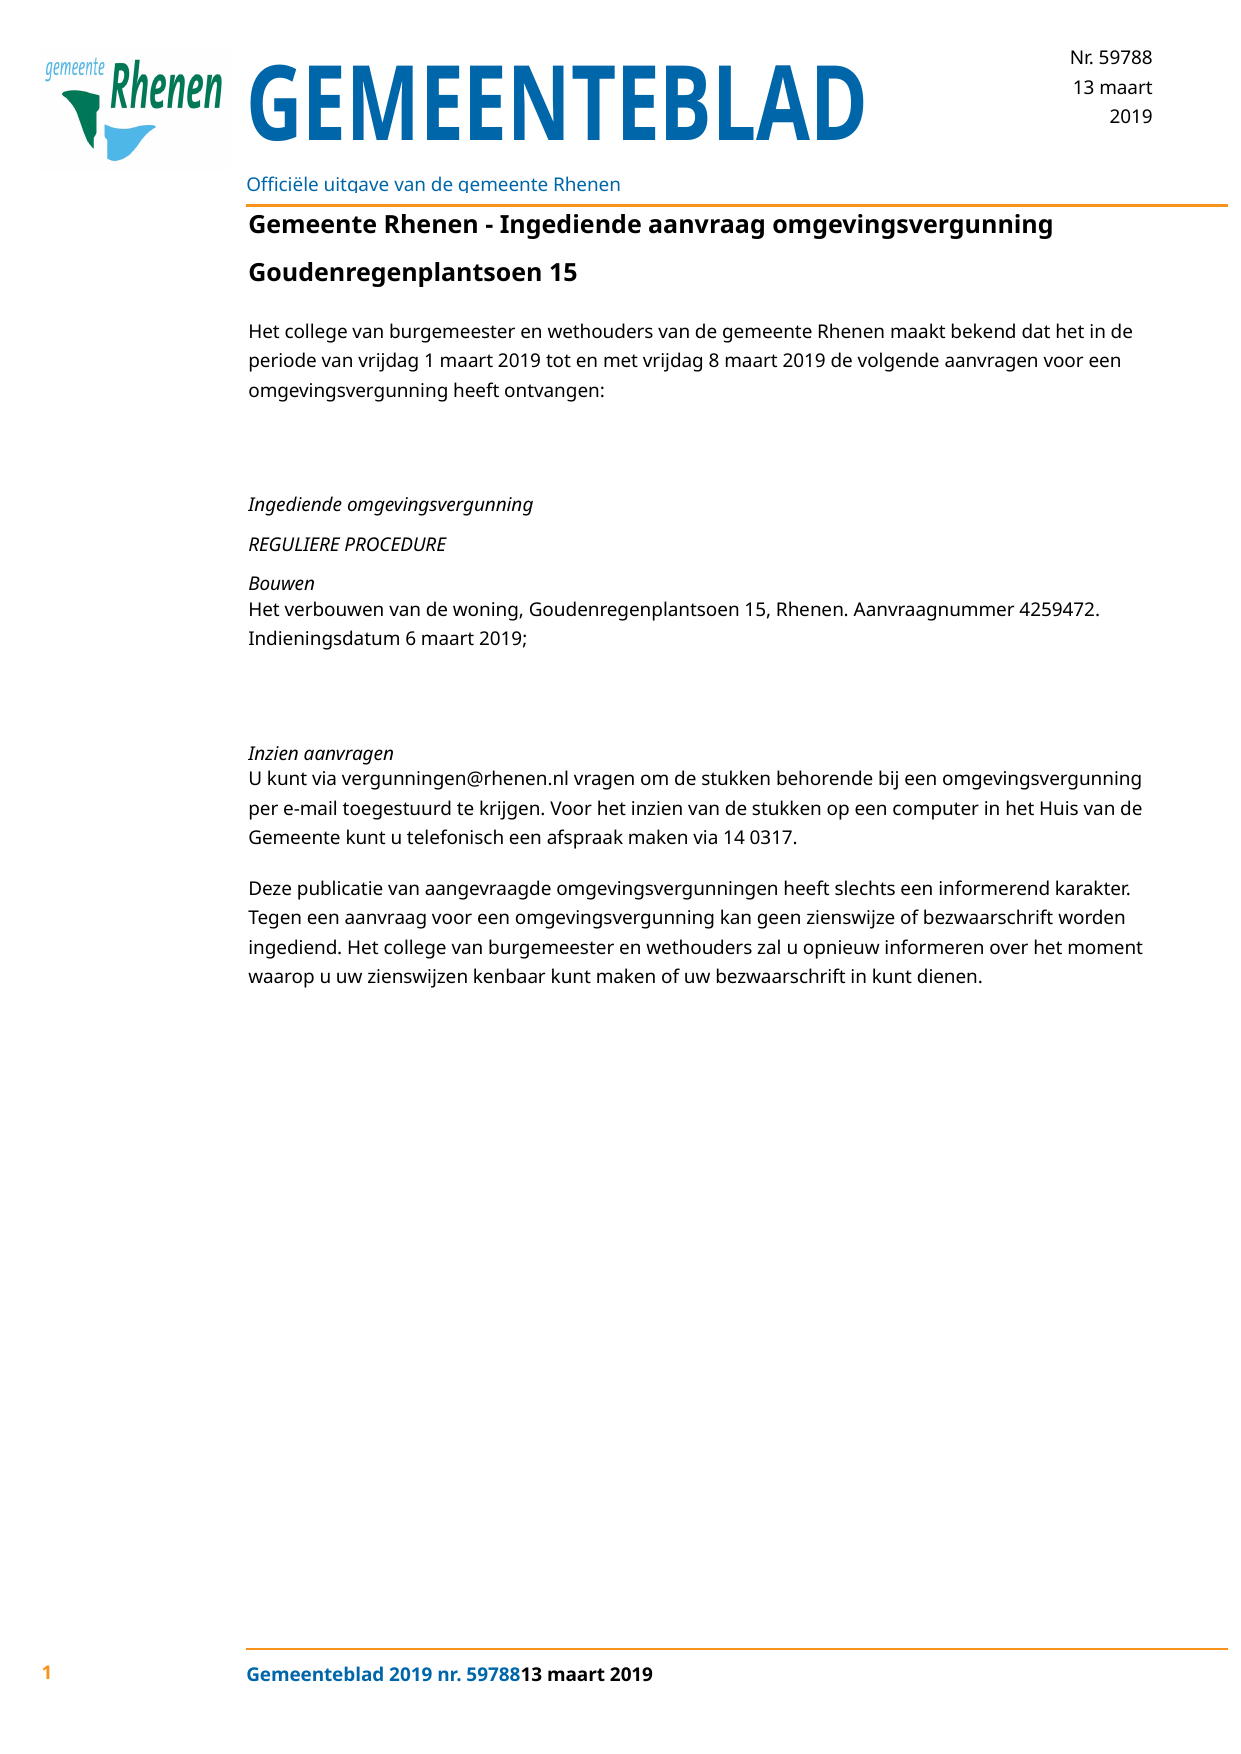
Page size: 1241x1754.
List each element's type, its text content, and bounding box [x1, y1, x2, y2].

text REGULIERE PROCEDURE [248, 531, 1152, 556]
text Het verbouwen van de woning, Goudenregenplantsoen 15, Rhenen. Aanvraagnummer 4259472. Indieningsdatum 6 maart 2019; [248, 596, 1152, 651]
text U kunt via vergunningen@rhenen.nl vragen om de stukken behorende bij een omgevingsvergunning per e-mail toegestuurd te krijgen. Voor het inzien van de stukken op een computer in het Huis van de Gemeente kunt u telefonisch een afspraak maken via 14 0317. [248, 765, 1152, 850]
picture [41, 47, 231, 172]
text Het college van burgemeester en wethouders van de gemeente Rhenen maakt bekend dat het in de periode van vrijdag 1 maart 2019 tot en met vrijdag 8 maart 2019 de volgende aanvragen voor een omgevingsvergunning heeft ontvangen: [248, 318, 1152, 403]
text Deze publicatie van aangevraagde omgevingsvergunningen heeft slechts een informerend karakter. Tegen een aanvraag voor een omgevingsvergunning kan geen zienswijze of bezwaarschrift worden ingediend. Het college van burgemeester en wethouders zal u opnieuw informeren over het moment waarop u uw zienswijzen kenbaar kunt maken of uw bezwaarschrift in kunt dienen. [248, 875, 1152, 989]
text Bouwen [248, 570, 1152, 596]
text Gemeente Rhenen - Ingediende aanvraag omgevingsvergunning Goudenregenplantsoen 15 [248, 207, 1152, 288]
text Ingediende omgevingsvergunning [248, 491, 1152, 517]
text Inzien aanvragen [248, 740, 1152, 765]
